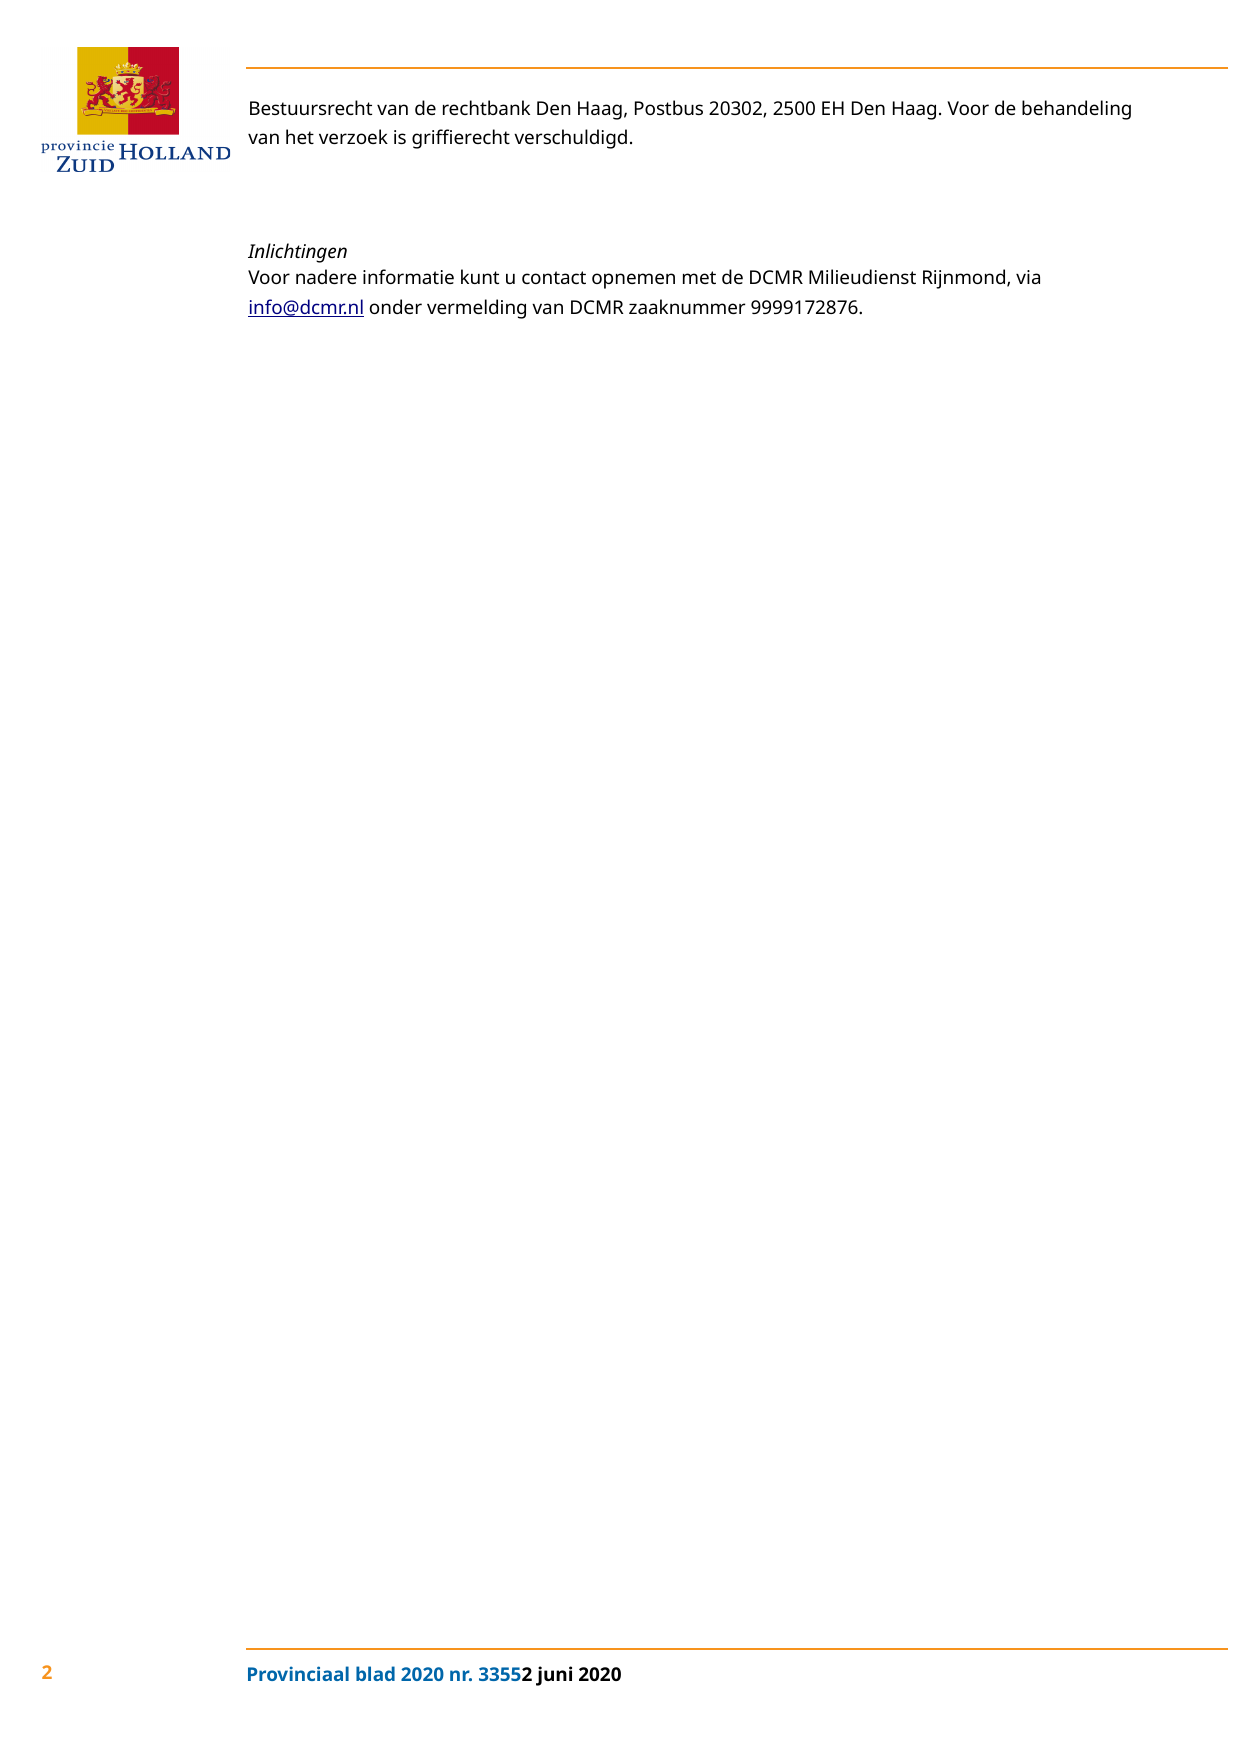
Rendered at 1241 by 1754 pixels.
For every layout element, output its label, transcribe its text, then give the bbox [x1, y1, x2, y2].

picture [41, 47, 231, 172]
text Bestuursrecht van de rechtbank Den Haag, Postbus 20302, 2500 EH Den Haag. Voor de behandeling van het verzoek is griffierecht verschuldigd. [248, 95, 1152, 150]
text Voor nadere informatie kunt u contact opnemen met de DCMR Milieudienst Rijnmond, via info@dcmr.nl onder vermelding van DCMR zaaknummer 9999172876. [248, 264, 1152, 320]
text Inlichtingen [248, 239, 1152, 264]
